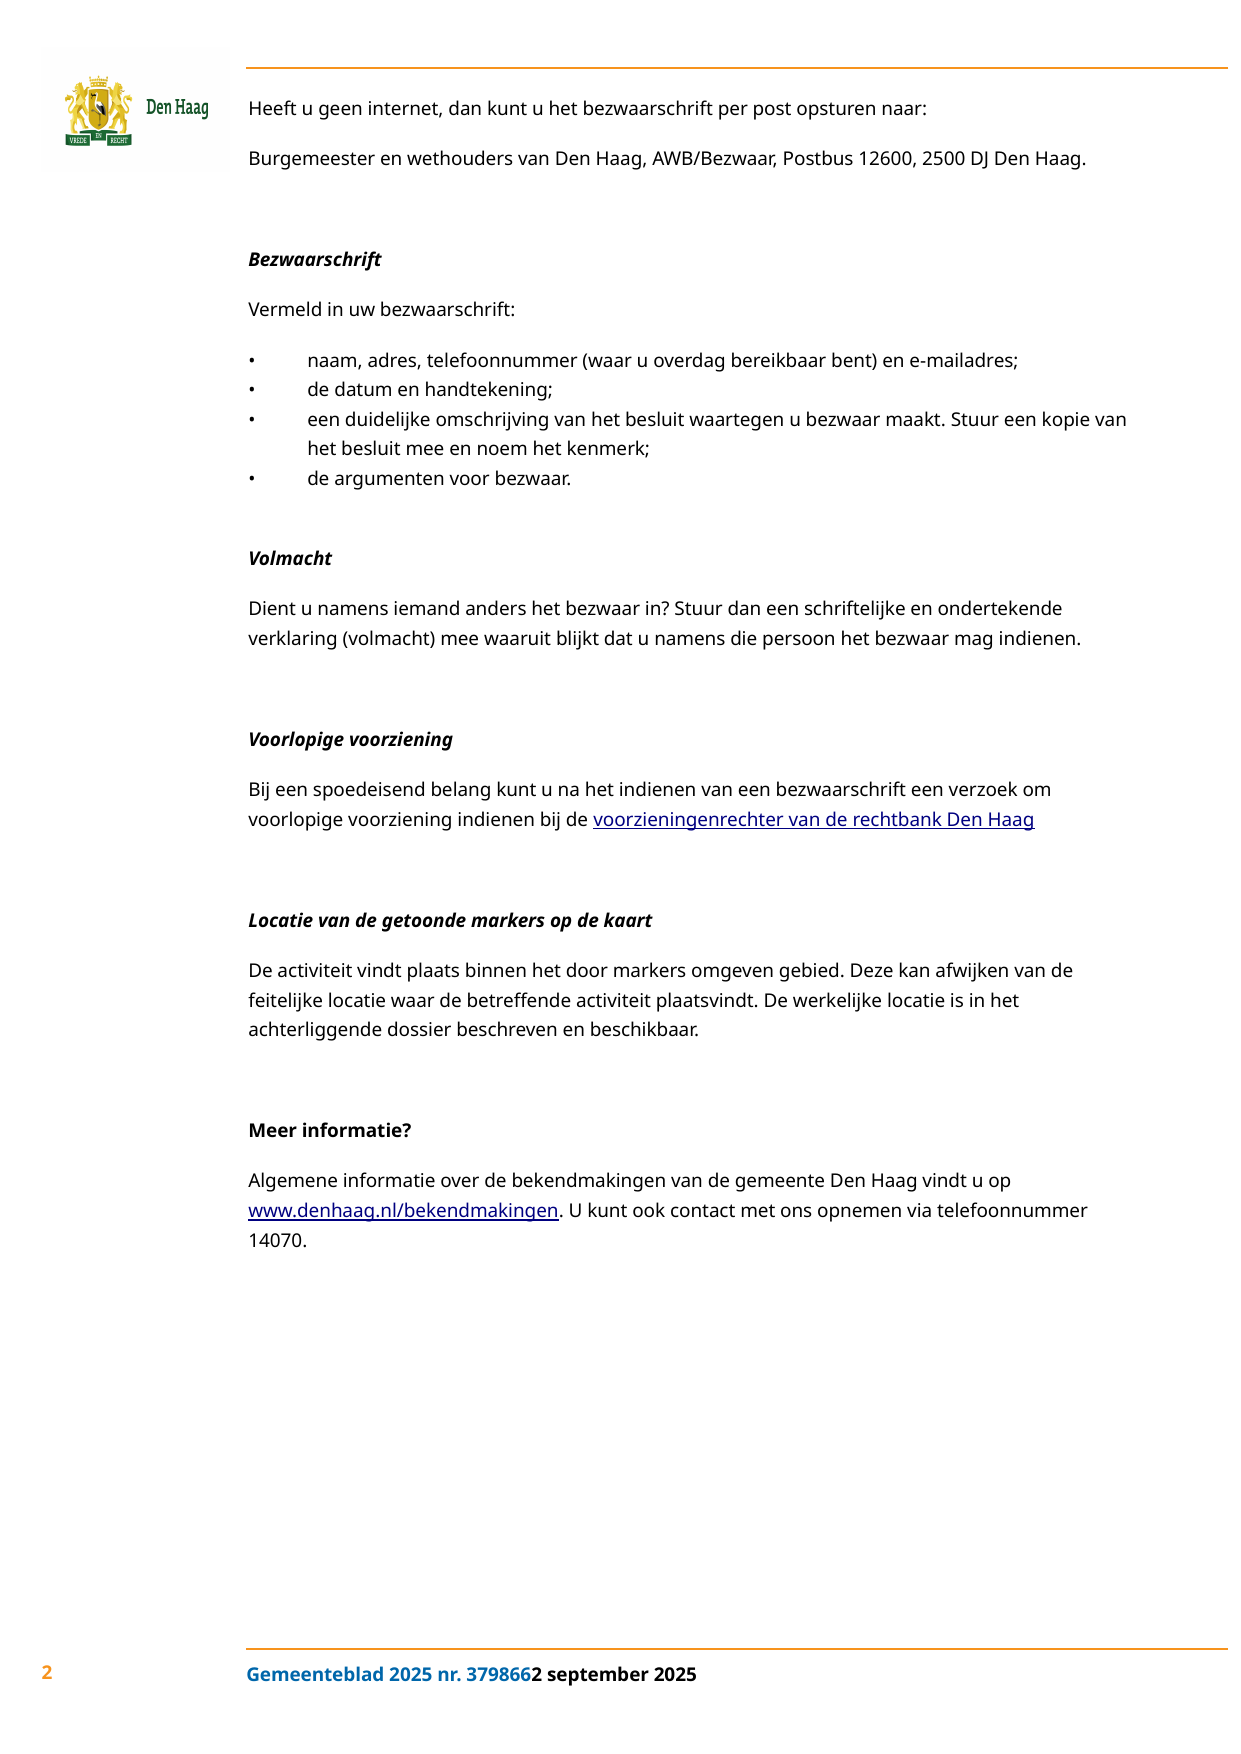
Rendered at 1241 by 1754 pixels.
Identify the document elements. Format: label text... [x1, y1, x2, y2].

text Vermeld in uw bezwaarschrift: [248, 296, 1152, 322]
text Heeft u geen internet, dan kunt u het bezwaarschrift per post opsturen naar: [248, 95, 1152, 121]
text Voorlopige voorziening [248, 726, 1152, 752]
text Bij een spoedeisend belang kunt u na het indienen van een bezwaarschrift een verzoek om voorlopige voorziening indienen bij de voorzieningenrechter van de rechtbank Den Haag [248, 776, 1152, 832]
text Meer informatie? [248, 1117, 1152, 1143]
text Bezwaarschrift [248, 246, 1152, 272]
text Dient u namens iemand anders het bezwaar in? Stuur dan een schriftelijke en ondertekende verklaring (volmacht) mee waaruit blijkt dat u namens die persoon het bezwaar mag indienen. [248, 596, 1152, 651]
picture [41, 47, 231, 172]
list de datum en handtekening; [248, 376, 1152, 402]
text Burgemeester en wethouders van Den Haag, AWB/Bezwaar, Postbus 12600, 2500 DJ Den Haag. [248, 145, 1152, 171]
text Locatie van de getoonde markers op de kaart [248, 907, 1152, 933]
text De activiteit vindt plaats binnen het door markers omgeven gebied. Deze kan afwijken van de feitelijke locatie waar de betreffende activiteit plaatsvindt. De werkelijke locatie is in het achterliggende dossier beschreven en beschikbaar. [248, 957, 1152, 1042]
list de argumenten voor bezwaar. [248, 465, 1152, 491]
text Volmacht [248, 545, 1152, 571]
list naam, adres, telefoonnummer (waar u overdag bereikbaar bent) en e-mailadres; [248, 347, 1152, 373]
list een duidelijke omschrijving van het besluit waartegen u bezwaar maakt. Stuur een kopie van het besluit mee en noem het kenmerk; [248, 406, 1152, 461]
text Algemene informatie over de bekendmakingen van de gemeente Den Haag vindt u op www.denhaag.nl/bekendmakingen. U kunt ook contact met ons opnemen via telefoonnummer 14070. [248, 1168, 1152, 1253]
